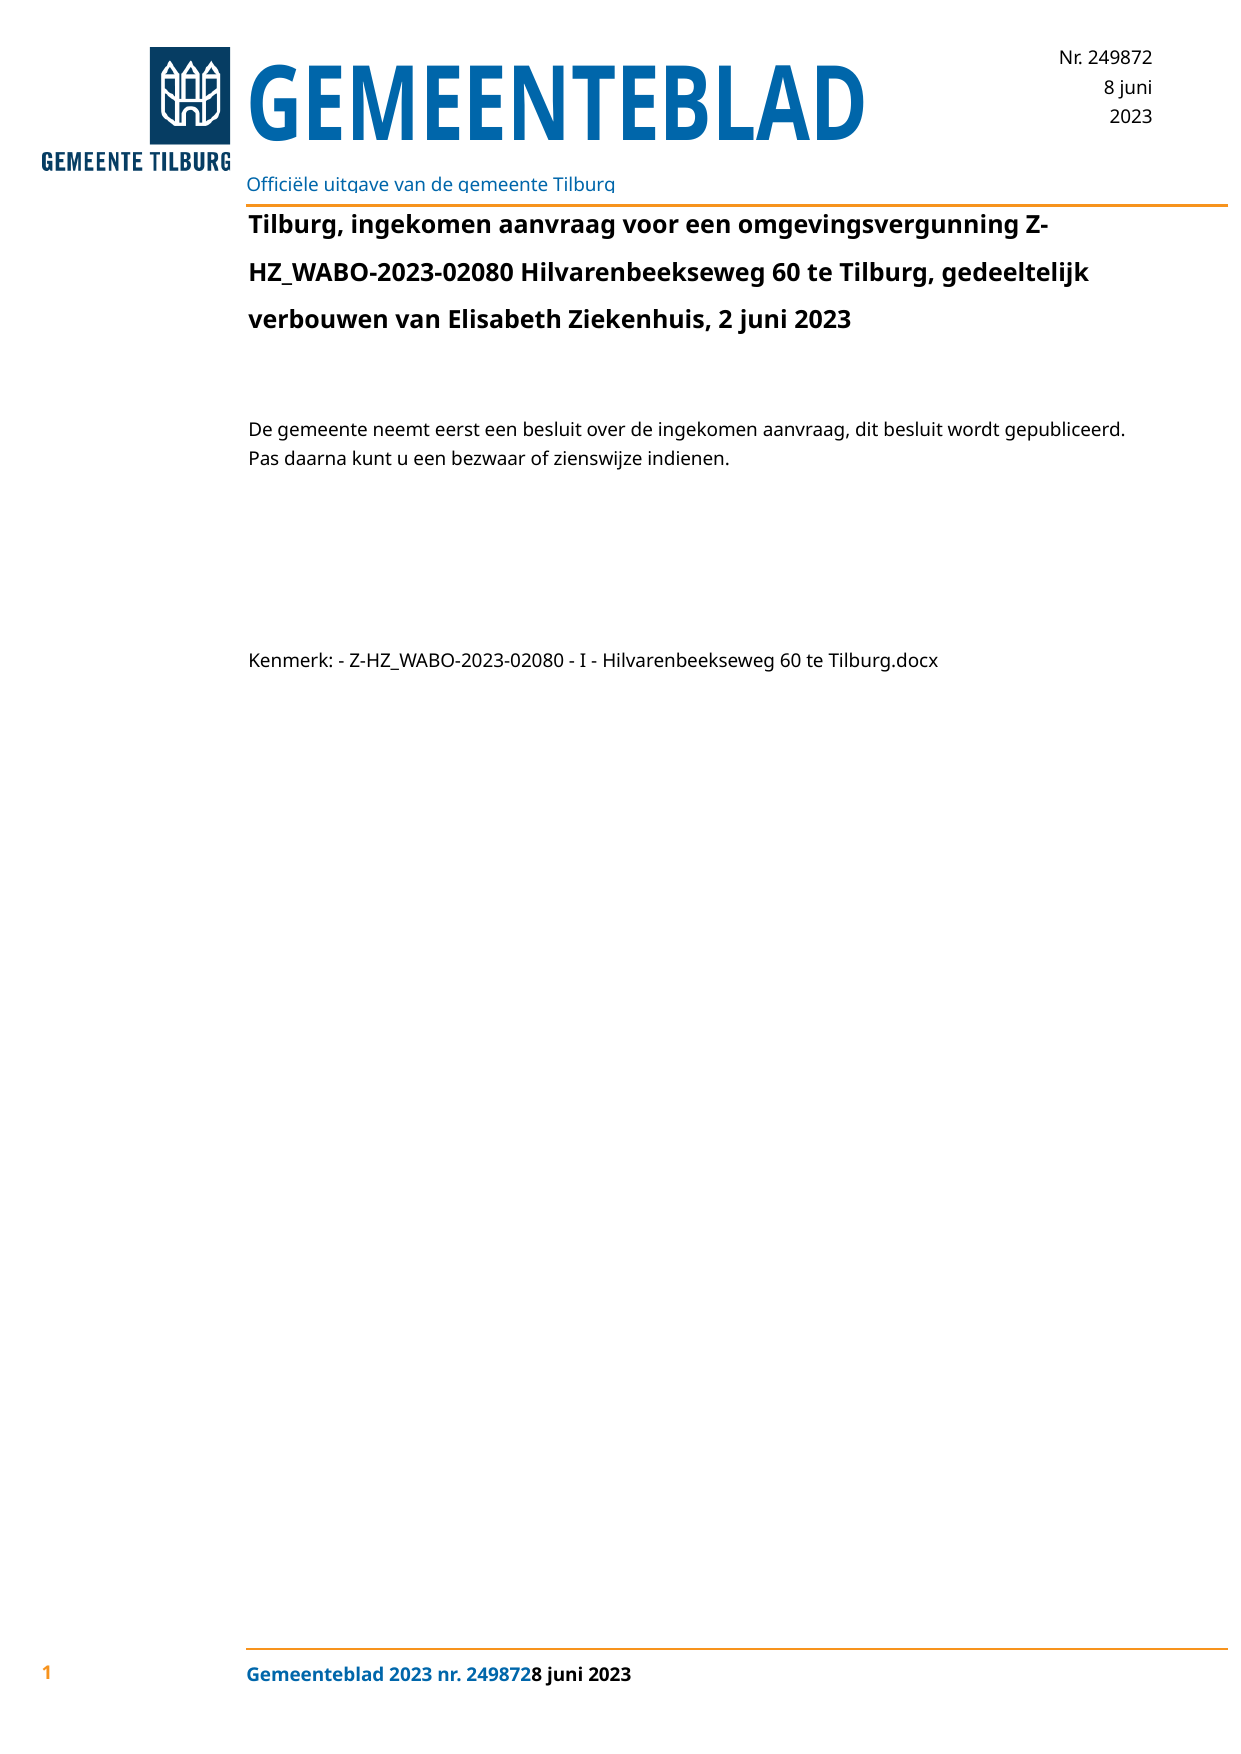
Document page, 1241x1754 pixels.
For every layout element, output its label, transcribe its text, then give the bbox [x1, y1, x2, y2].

text Tilburg, ingekomen aanvraag voor een omgevingsvergunning Z-HZ_WABO-2023-02080 Hilvarenbeekseweg 60 te Tilburg, gedeeltelijk verbouwen van Elisabeth Ziekenhuis, 2 juni 2023 [248, 207, 1152, 336]
text De gemeente neemt eerst een besluit over de ingekomen aanvraag, dit besluit wordt gepubliceerd. Pas daarna kunt u een bezwaar of zienswijze indienen. [248, 416, 1152, 471]
text Kenmerk: - Z-HZ_WABO-2023-02080 - I - Hilvarenbeekseweg 60 te Tilburg.docx [248, 647, 1152, 673]
picture [41, 47, 231, 172]
